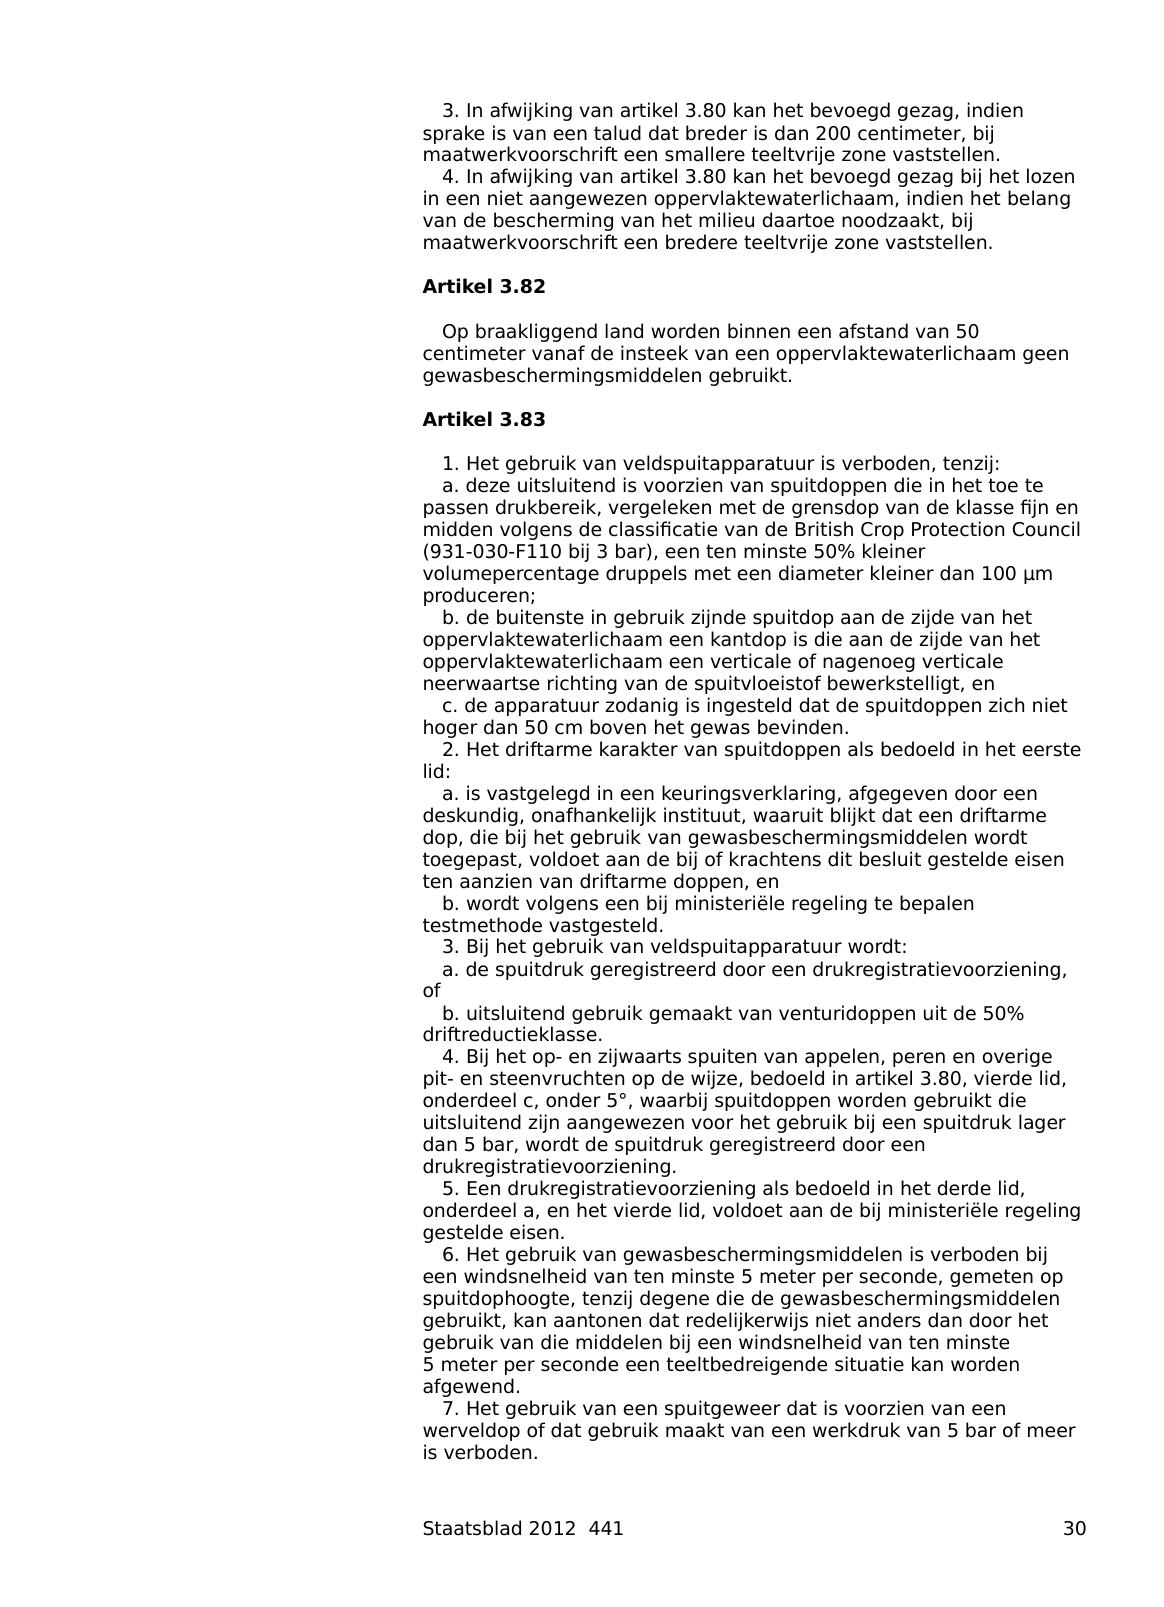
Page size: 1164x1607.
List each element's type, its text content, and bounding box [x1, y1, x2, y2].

text 2. Het driftarme karakter van spuitdoppen als bedoeld in het eerste lid: [422, 739, 1087, 783]
text c. de apparatuur zodanig is ingesteld dat de spuitdoppen zich niet hoger dan 50 cm boven het gewas bevinden. [422, 695, 1087, 739]
text 3. Bij het gebruik van veldspuitapparatuur wordt: [422, 936, 1087, 958]
text 7. Het gebruik van een spuitgeweer dat is voorzien van een werveldop of dat gebruik maakt van een werkdruk van 5 bar of meer is verboden. [422, 1398, 1087, 1464]
text 6. Het gebruik van gewasbeschermingsmiddelen is verboden bij een windsnelheid van ten minste 5 meter per seconde, gemeten op spuitdophoogte, tenzij degene die de gewasbeschermingsmiddelen gebruikt, kan aantonen dat redelijkerwijs niet anders dan door het gebruik van die middelen bij een windsnelheid van ten minste 5 meter per seconde een teeltbedreigende situatie kan worden afgewend. [422, 1244, 1087, 1398]
text a. is vastgelegd in een keuringsverklaring, afgegeven door een deskundig, onafhankelijk instituut, waaruit blijkt dat een driftarme dop, die bij het gebruik van gewasbeschermingsmiddelen wordt toegepast, voldoet aan de bij of krachtens dit besluit gestelde eisen ten aanzien van driftarme doppen, en [422, 783, 1087, 892]
subtitle Artikel 3.82 [422, 276, 1087, 298]
subtitle Artikel 3.83 [422, 409, 1087, 431]
text 4. Bij het op- en zijwaarts spuiten van appelen, peren en overige pit- en steenvruchten op de wijze, bedoeld in artikel 3.80, vierde lid, onderdeel c, onder 5°, waarbij spuitdoppen worden gebruikt die uitsluitend zijn aangewezen voor het gebruik bij een spuitdruk lager dan 5 bar, wordt de spuitdruk geregistreerd door een drukregistratievoorziening. [422, 1046, 1087, 1178]
text a. de spuitdruk geregistreerd door een drukregistratievoorziening, of [422, 958, 1087, 1002]
text Op braakliggend land worden binnen een afstand van 50 centimeter vanaf de insteek van een oppervlaktewaterlichaam geen gewasbeschermingsmiddelen gebruikt. [422, 321, 1087, 387]
text 4. In afwijking van artikel 3.80 kan het bevoegd gezag bij het lozen in een niet aangewezen oppervlaktewaterlichaam, indien het belang van de bescherming van het milieu daartoe noodzaakt, bij maatwerkvoorschrift een bredere teeltvrije zone vaststellen. [422, 166, 1087, 254]
text 5. Een drukregistratievoorziening als bedoeld in het derde lid, onderdeel a, en het vierde lid, voldoet aan de bij ministeriële regeling gestelde eisen. [422, 1178, 1087, 1244]
text 1. Het gebruik van veldspuitapparatuur is verboden, tenzij: [422, 453, 1087, 475]
text b. wordt volgens een bij ministeriële regeling te bepalen testmethode vastgesteld. [422, 892, 1087, 936]
text b. uitsluitend gebruik gemaakt van venturidoppen uit de 50% driftreductieklasse. [422, 1002, 1087, 1046]
text b. de buitenste in gebruik zijnde spuitdop aan de zijde van het oppervlaktewaterlichaam een kantdop is die aan de zijde van het oppervlaktewaterlichaam een verticale of nagenoeg verticale neerwaartse richting van de spuitvloeistof bewerkstelligt, en [422, 607, 1087, 695]
text a. deze uitsluitend is voorzien van spuitdoppen die in het toe te passen drukbereik, vergeleken met de grensdop van de klasse fijn en midden volgens de classificatie van de British Crop Protection Council (931-030-F110 bij 3 bar), een ten minste 50% kleiner volumepercentage druppels met een diameter kleiner dan 100 μm produceren; [422, 475, 1087, 607]
text 3. In afwijking van artikel 3.80 kan het bevoegd gezag, indien sprake is van een talud dat breder is dan 200 centimeter, bij maatwerkvoorschrift een smallere teeltvrije zone vaststellen. [422, 100, 1087, 166]
